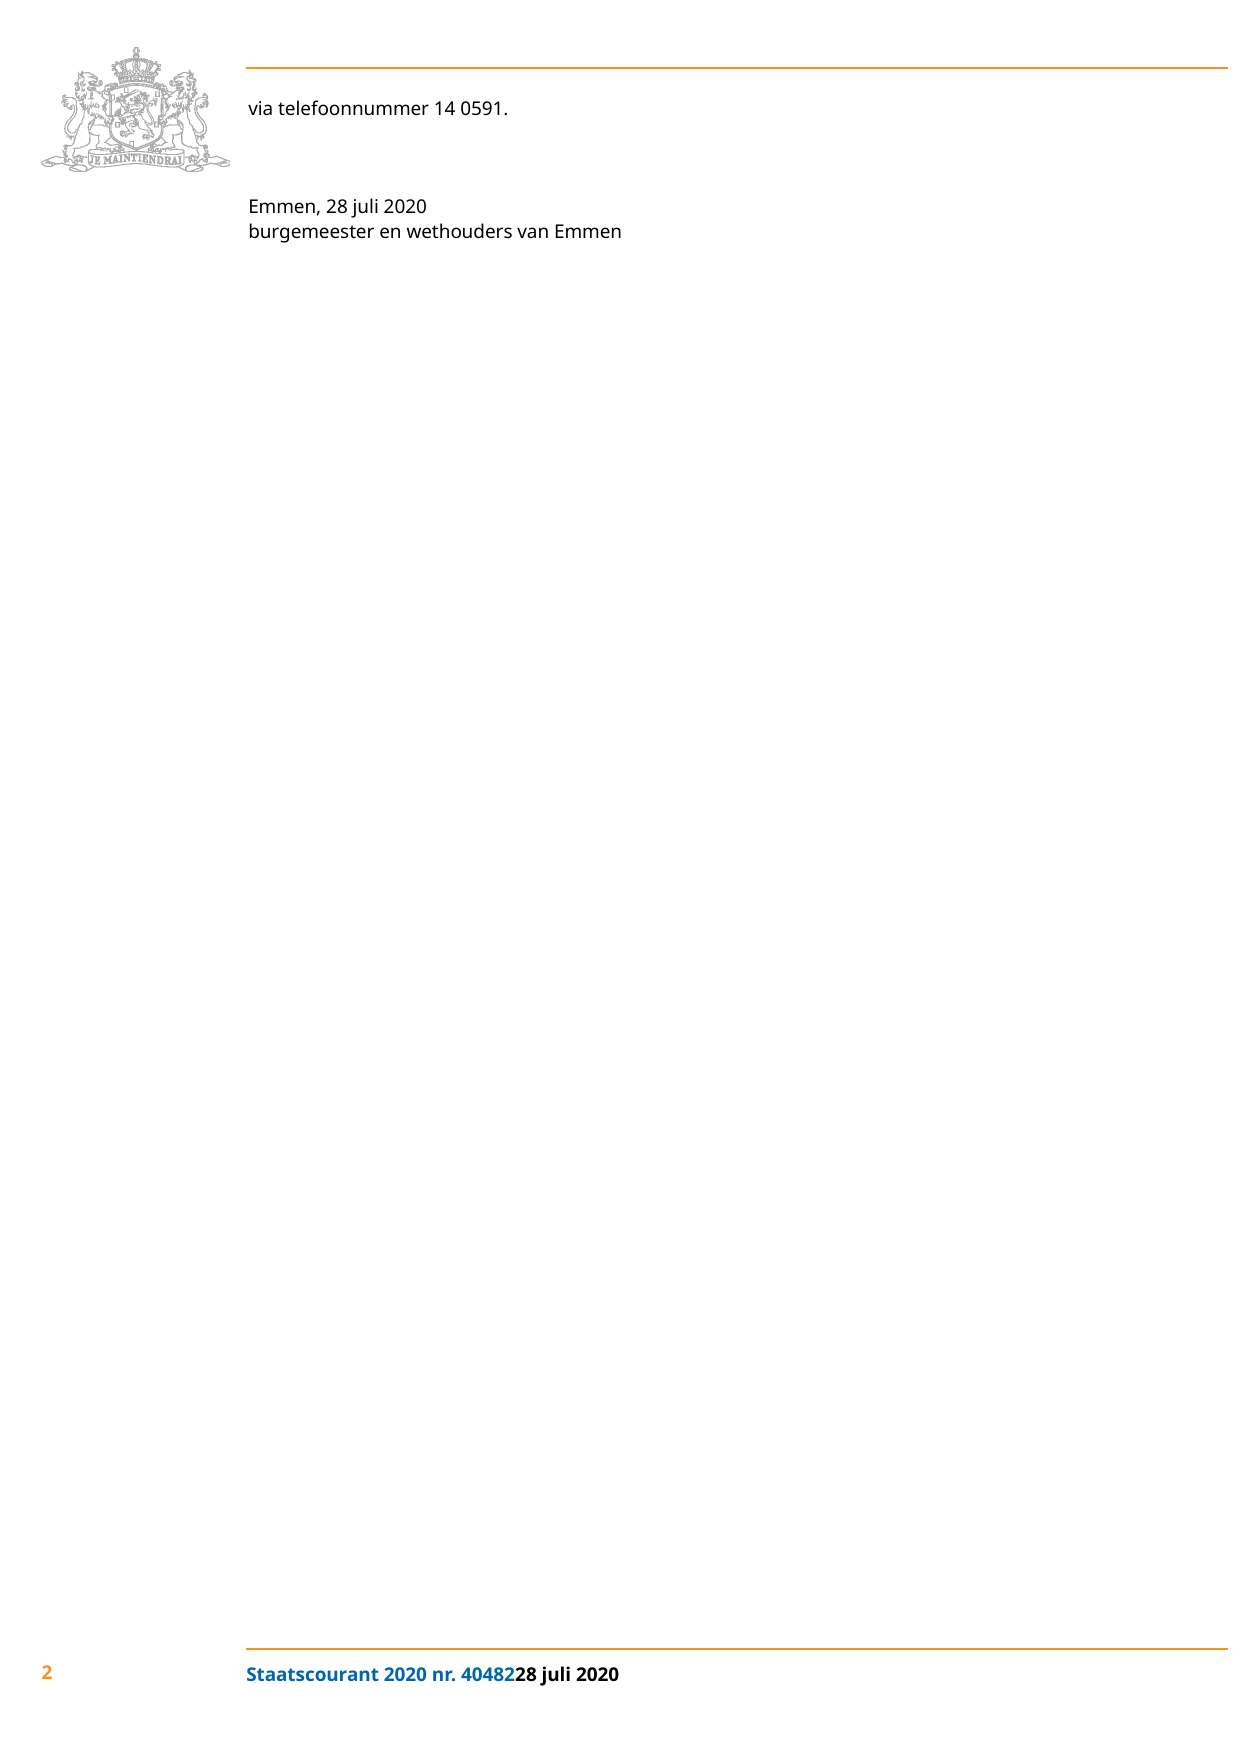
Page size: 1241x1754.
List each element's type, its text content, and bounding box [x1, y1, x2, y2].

text via telefoonnummer 14 0591. [248, 95, 1152, 121]
picture [41, 47, 231, 172]
text Emmen, 28 juli 2020 [248, 193, 1152, 219]
text burgemeester en wethouders van Emmen [248, 219, 1152, 244]
